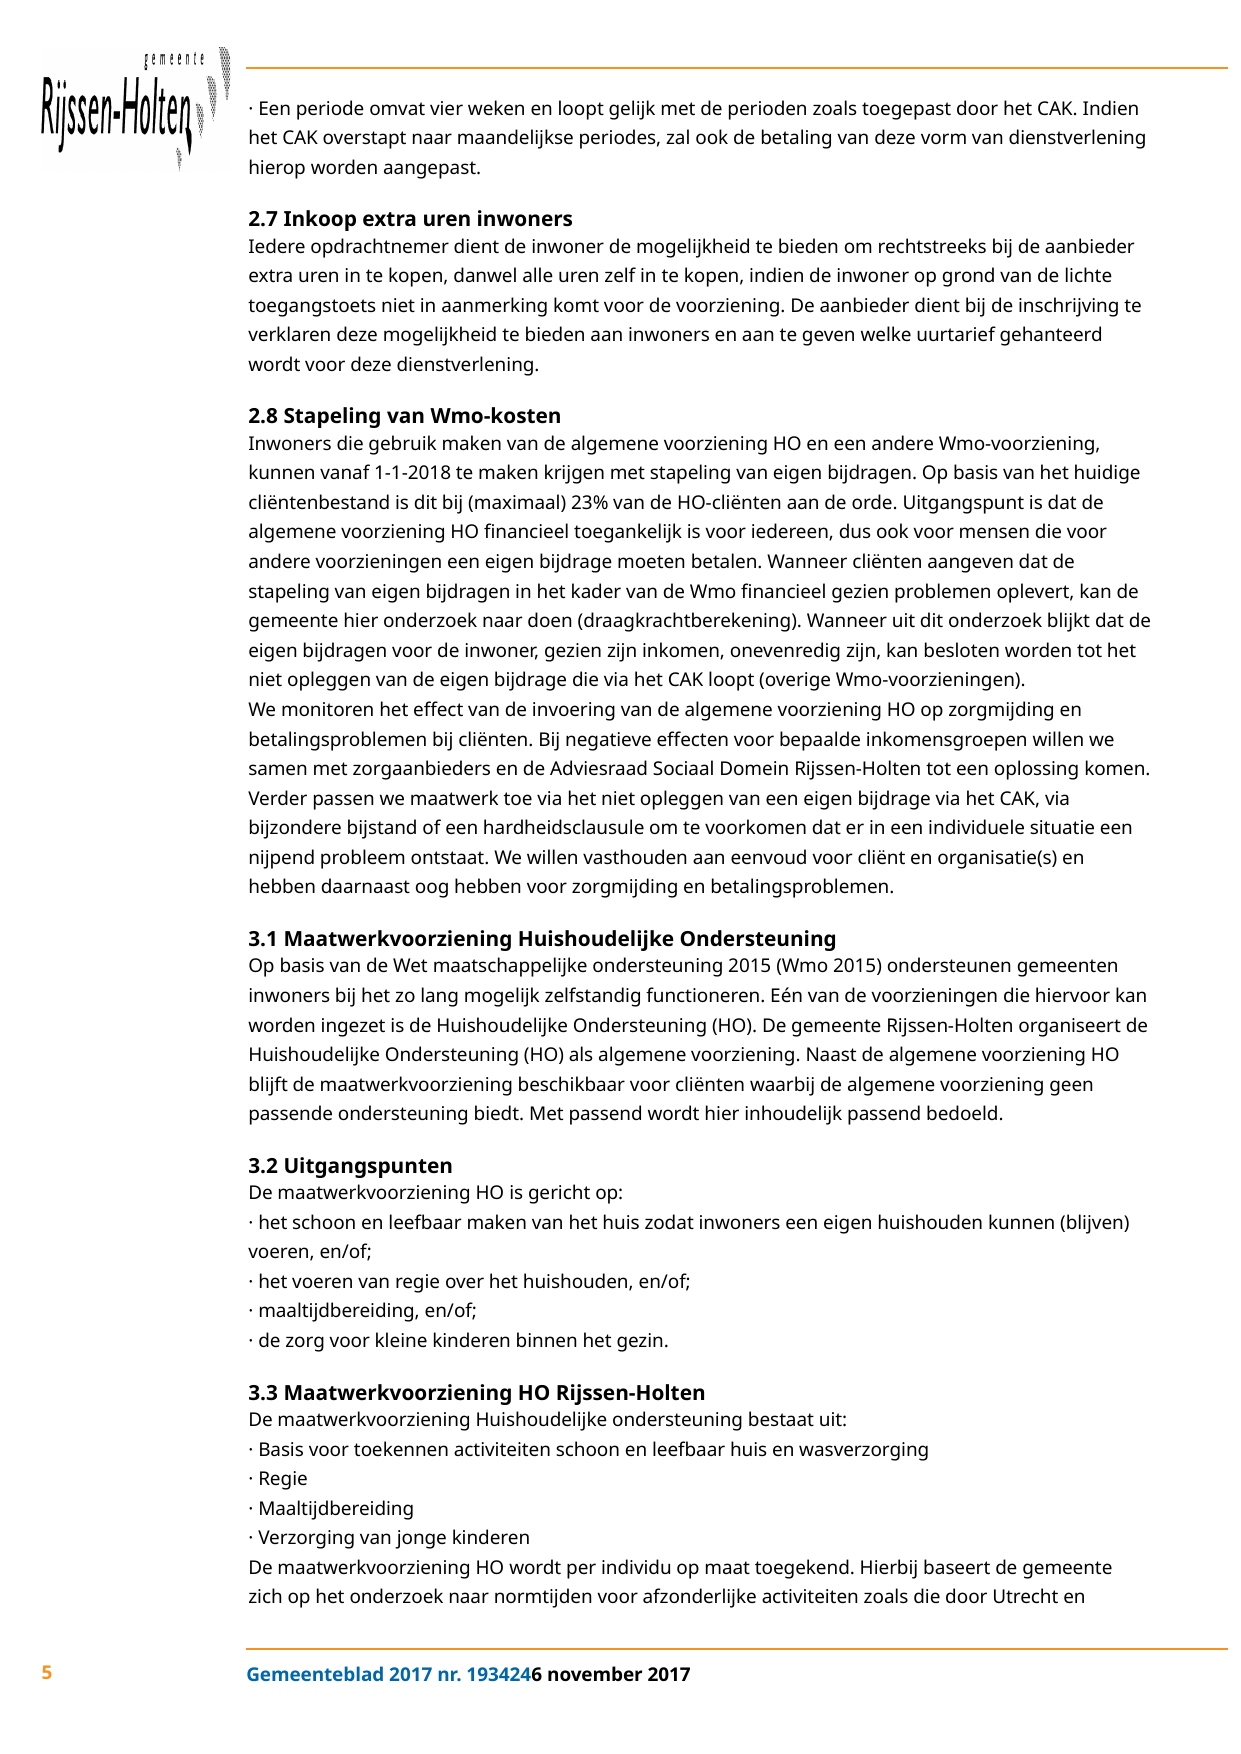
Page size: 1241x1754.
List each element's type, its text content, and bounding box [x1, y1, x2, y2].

text 3.3 Maatwerkvoorziening HO Rijssen-Holten [248, 1378, 1152, 1406]
text · het schoon en leefbaar maken van het huis zodat inwoners een eigen huishouden kunnen (blijven) voeren, en/of; [248, 1209, 1152, 1264]
text 3.2 Uitgangspunten [248, 1151, 1152, 1179]
text 2.8 Stapeling van Wmo-kosten [248, 402, 1152, 430]
text · de zorg voor kleine kinderen binnen het gezin. [248, 1327, 1152, 1353]
text · Maaltijdbereiding [248, 1495, 1152, 1521]
text · Basis voor toekennen activiteiten schoon en leefbaar huis en wasverzorging [248, 1436, 1152, 1461]
text 3.1 Maatwerkvoorziening Huishoudelijke Ondersteuning [248, 924, 1152, 953]
text 2.7 Inkoop extra uren inwoners [248, 204, 1152, 233]
picture [41, 47, 231, 172]
text Inwoners die gebruik maken van de algemene voorziening HO en een andere Wmo-voorziening, kunnen vanaf 1-1-2018 te maken krijgen met stapeling van eigen bijdragen. Op basis van het huidige cliëntenbestand is dit bij (maximaal) 23% van de HO-cliënten aan de orde. Uitgangspunt is dat de algemene voorziening HO financieel toegankelijk is voor iedereen, dus ook voor mensen die voor andere voorzieningen een eigen bijdrage moeten betalen. Wanneer cliënten aangeven dat de stapeling van eigen bijdragen in het kader van de Wmo financieel gezien problemen oplevert, kan de gemeente hier onderzoek naar doen (draagkrachtberekening). Wanneer uit dit onderzoek blijkt dat de eigen bijdragen voor de inwoner, gezien zijn inkomen, onevenredig zijn, kan besloten worden tot het niet opleggen van de eigen bijdrage die via het CAK loopt (overige Wmo-voorzieningen). [248, 430, 1152, 692]
text De maatwerkvoorziening Huishoudelijke ondersteuning bestaat uit: [248, 1406, 1152, 1432]
text De maatwerkvoorziening HO wordt per individu op maat toegekend. Hierbij baseert de gemeente zich op het onderzoek naar normtijden voor afzonderlijke activiteiten zoals die door Utrecht en [248, 1554, 1152, 1609]
text · Een periode omvat vier weken en loopt gelijk met de perioden zoals toegepast door het CAK. Indien het CAK overstapt naar maandelijkse periodes, zal ook de betaling van deze vorm van dienstverlening hierop worden aangepast. [248, 95, 1152, 180]
text · Regie [248, 1465, 1152, 1491]
text · het voeren van regie over het huishouden, en/of; [248, 1268, 1152, 1294]
text We monitoren het effect van de invoering van de algemene voorziening HO op zorgmijding en betalingsproblemen bij cliënten. Bij negatieve effecten voor bepaalde inkomensgroepen willen we samen met zorgaanbieders en de Adviesraad Sociaal Domein Rijssen-Holten tot een oplossing komen. Verder passen we maatwerk toe via het niet opleggen van een eigen bijdrage via het CAK, via bijzondere bijstand of een hardheidsclausule om te voorkomen dat er in een individuele situatie een nijpend probleem ontstaat. We willen vasthouden aan eenvoud voor cliënt en organisatie(s) en hebben daarnaast oog hebben voor zorgmijding en betalingsproblemen. [248, 696, 1152, 899]
text · Verzorging van jonge kinderen [248, 1524, 1152, 1550]
text Op basis van de Wet maatschappelijke ondersteuning 2015 (Wmo 2015) ondersteunen gemeenten inwoners bij het zo lang mogelijk zelfstandig functioneren. Eén van de voorzieningen die hiervoor kan worden ingezet is de Huishoudelijke Ondersteuning (HO). De gemeente Rijssen-Holten organiseert de Huishoudelijke Ondersteuning (HO) als algemene voorziening. Naast de algemene voorziening HO blijft de maatwerkvoorziening beschikbaar voor cliënten waarbij de algemene voorziening geen passende ondersteuning biedt. Met passend wordt hier inhoudelijk passend bedoeld. [248, 953, 1152, 1126]
text Iedere opdrachtnemer dient de inwoner de mogelijkheid te bieden om rechtstreeks bij de aanbieder extra uren in te kopen, danwel alle uren zelf in te kopen, indien de inwoner op grond van de lichte toegangstoets niet in aanmerking komt voor de voorziening. De aanbieder dient bij de inschrijving te verklaren deze mogelijkheid te bieden aan inwoners en aan te geven welke uurtarief gehanteerd wordt voor deze dienstverlening. [248, 233, 1152, 377]
text · maaltijdbereiding, en/of; [248, 1298, 1152, 1323]
text De maatwerkvoorziening HO is gericht op: [248, 1179, 1152, 1205]
